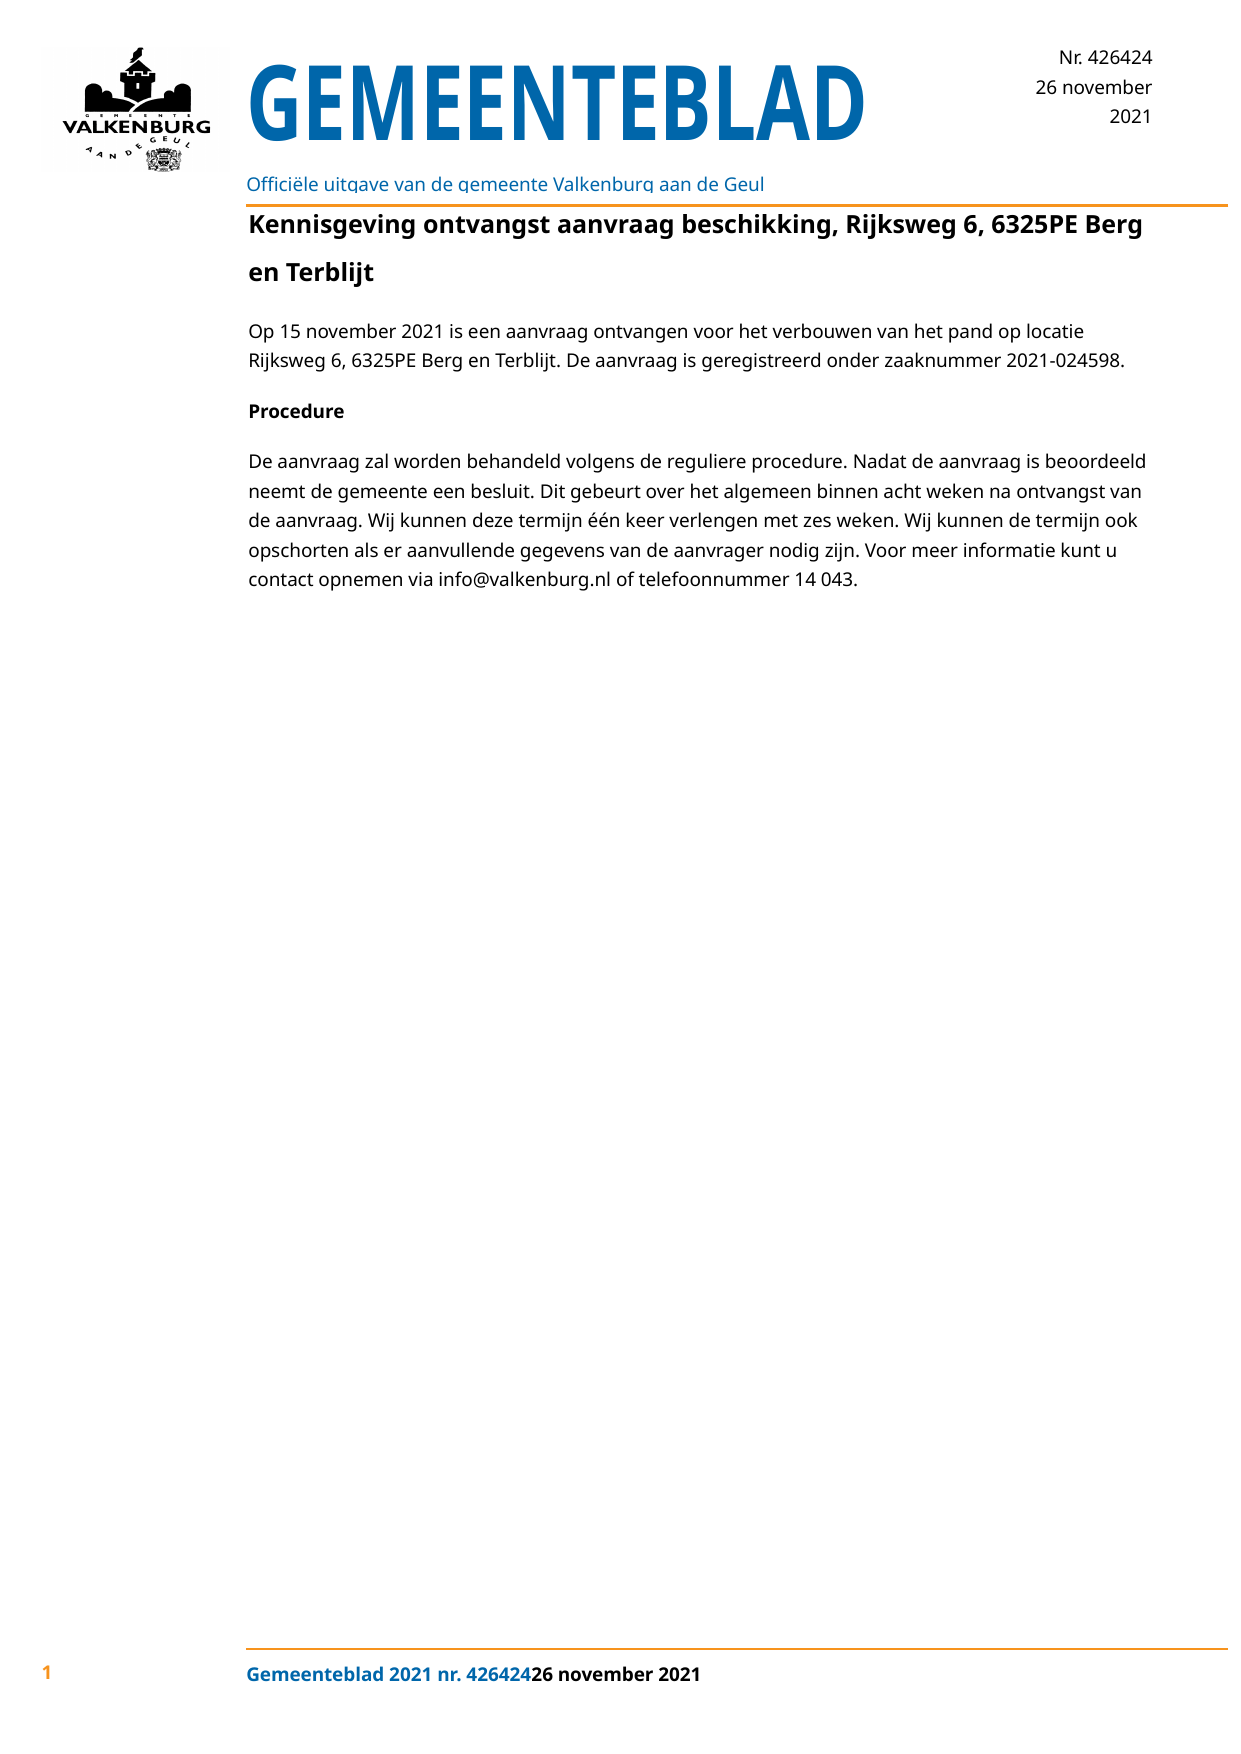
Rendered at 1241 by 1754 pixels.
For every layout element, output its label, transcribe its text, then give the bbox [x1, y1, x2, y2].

picture [41, 47, 231, 172]
text Procedure [248, 398, 1152, 424]
text Kennisgeving ontvangst aanvraag beschikking, Rijksweg 6, 6325PE Berg en Terblijt [248, 207, 1152, 288]
text Op 15 november 2021 is een aanvraag ontvangen voor het verbouwen van het pand op locatie Rijksweg 6, 6325PE Berg en Terblijt. De aanvraag is geregistreerd onder zaaknummer 2021-024598. [248, 318, 1152, 373]
text De aanvraag zal worden behandeld volgens de reguliere procedure. Nadat de aanvraag is beoordeeld neemt de gemeente een besluit. Dit gebeurt over het algemeen binnen acht weken na ontvangst van de aanvraag. Wij kunnen deze termijn één keer verlengen met zes weken. Wij kunnen de termijn ook opschorten als er aanvullende gegevens van de aanvrager nodig zijn. Voor meer informatie kunt u contact opnemen via info@valkenburg.nl of telefoonnummer 14 043. [248, 448, 1152, 592]
